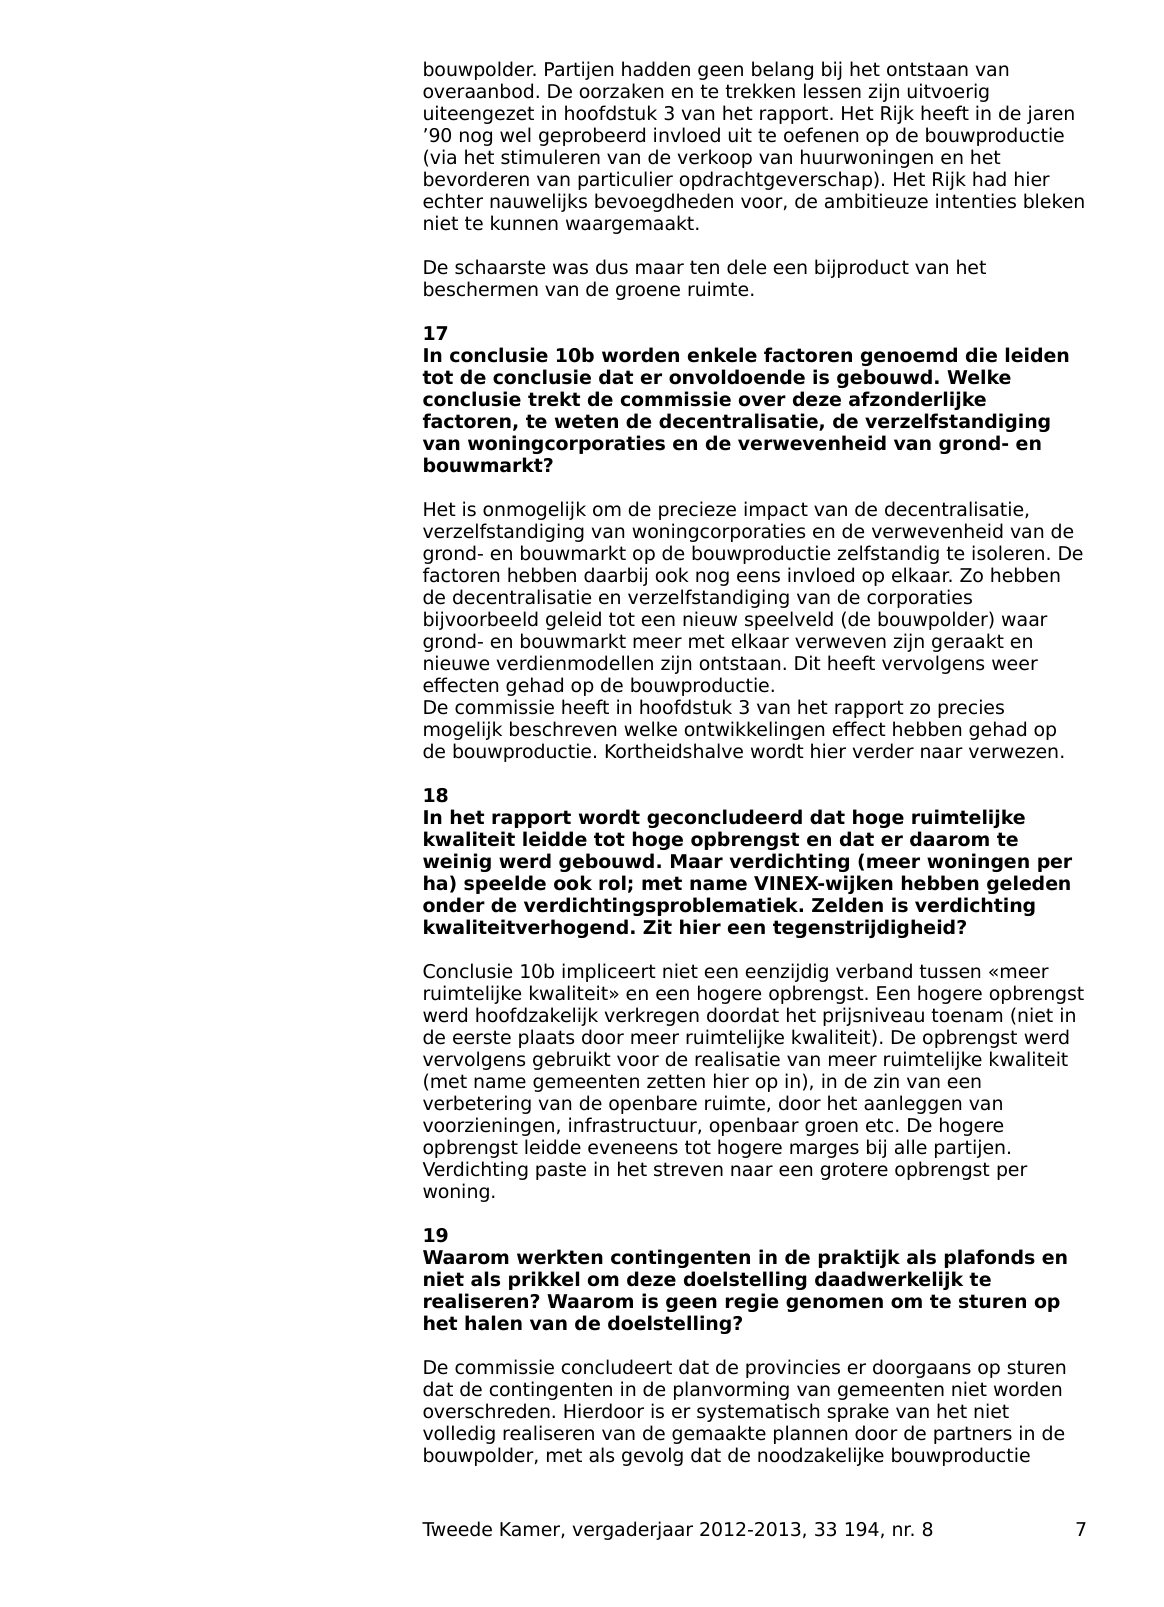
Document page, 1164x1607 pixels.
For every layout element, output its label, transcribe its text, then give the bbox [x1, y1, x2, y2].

text Het is onmogelijk om de precieze impact van de decentralisatie, verzelfstandiging van woningcorporaties en de verwevenheid van de grond- en bouwmarkt op de bouwproductie zelfstandig te isoleren. De factoren hebben daarbij ook nog eens invloed op elkaar. Zo hebben de decentralisatie en verzelfstandiging van de corporaties bijvoorbeeld geleid tot een nieuw speelveld (de bouwpolder) waar grond- en bouwmarkt meer met elkaar verweven zijn geraakt en nieuwe verdienmodellen zijn ontstaan. Dit heeft vervolgens weer effecten gehad op de bouwproductie. [422, 499, 1087, 697]
text bouwpolder. Partijen hadden geen belang bij het ontstaan van overaanbod. De oorzaken en te trekken lessen zijn uitvoerig uiteengezet in hoofdstuk 3 van het rapport. Het Rijk heeft in de jaren ’90 nog wel geprobeerd invloed uit te oefenen op de bouwproductie (via het stimuleren van de verkoop van huurwoningen en het bevorderen van particulier opdrachtgeverschap). Het Rijk had hier echter nauwelijks bevoegdheden voor, de ambitieuze intenties bleken niet te kunnen waargemaakt. [422, 59, 1087, 235]
text Conclusie 10b impliceert niet een eenzijdig verband tussen «meer ruimtelijke kwaliteit» en een hogere opbrengst. Een hogere opbrengst werd hoofdzakelijk verkregen doordat het prijsniveau toenam (niet in de eerste plaats door meer ruimtelijke kwaliteit). De opbrengst werd vervolgens gebruikt voor de realisatie van meer ruimtelijke kwaliteit (met name gemeenten zetten hier op in), in de zin van een verbetering van de openbare ruimte, door het aanleggen van voorzieningen, infrastructuur, openbaar groen etc. De hogere opbrengst leidde eveneens tot hogere marges bij alle partijen. Verdichting paste in het streven naar een grotere opbrengst per woning. [422, 961, 1087, 1203]
text Waarom werkten contingenten in de praktijk als plafonds en niet als prikkel om deze doelstelling daadwerkelijk te realiseren? Waarom is geen regie genomen om te sturen op het halen van de doelstelling? [422, 1247, 1087, 1335]
text In conclusie 10b worden enkele factoren genoemd die leiden tot de conclusie dat er onvoldoende is gebouwd. Welke conclusie trekt de commissie over deze afzonderlijke factoren, te weten de decentralisatie, de verzelfstandiging van woningcorporaties en de verwevenheid van grond- en bouwmarkt? [422, 345, 1087, 477]
text In het rapport wordt geconcludeerd dat hoge ruimtelijke kwaliteit leidde tot hoge opbrengst en dat er daarom te weinig werd gebouwd. Maar verdichting (meer woningen per ha) speelde ook rol; met name VINEX-wijken hebben geleden onder de verdichtingsproblematiek. Zelden is verdichting kwaliteitverhogend. Zit hier een tegenstrijdigheid? [422, 807, 1087, 939]
text De schaarste was dus maar ten dele een bijproduct van het beschermen van de groene ruimte. [422, 257, 1087, 301]
text De commissie heeft in hoofdstuk 3 van het rapport zo precies mogelijk beschreven welke ontwikkelingen effect hebben gehad op de bouwproductie. Kortheidshalve wordt hier verder naar verwezen. [422, 697, 1087, 763]
text De commissie concludeert dat de provincies er doorgaans op sturen dat de contingenten in de planvorming van gemeenten niet worden overschreden. Hierdoor is er systematisch sprake van het niet volledig realiseren van de gemaakte plannen door de partners in de bouwpolder, met als gevolg dat de noodzakelijke bouwproductie [422, 1357, 1087, 1467]
text 18 [422, 785, 1087, 807]
text 17 [422, 323, 1087, 345]
text 19 [422, 1225, 1087, 1247]
